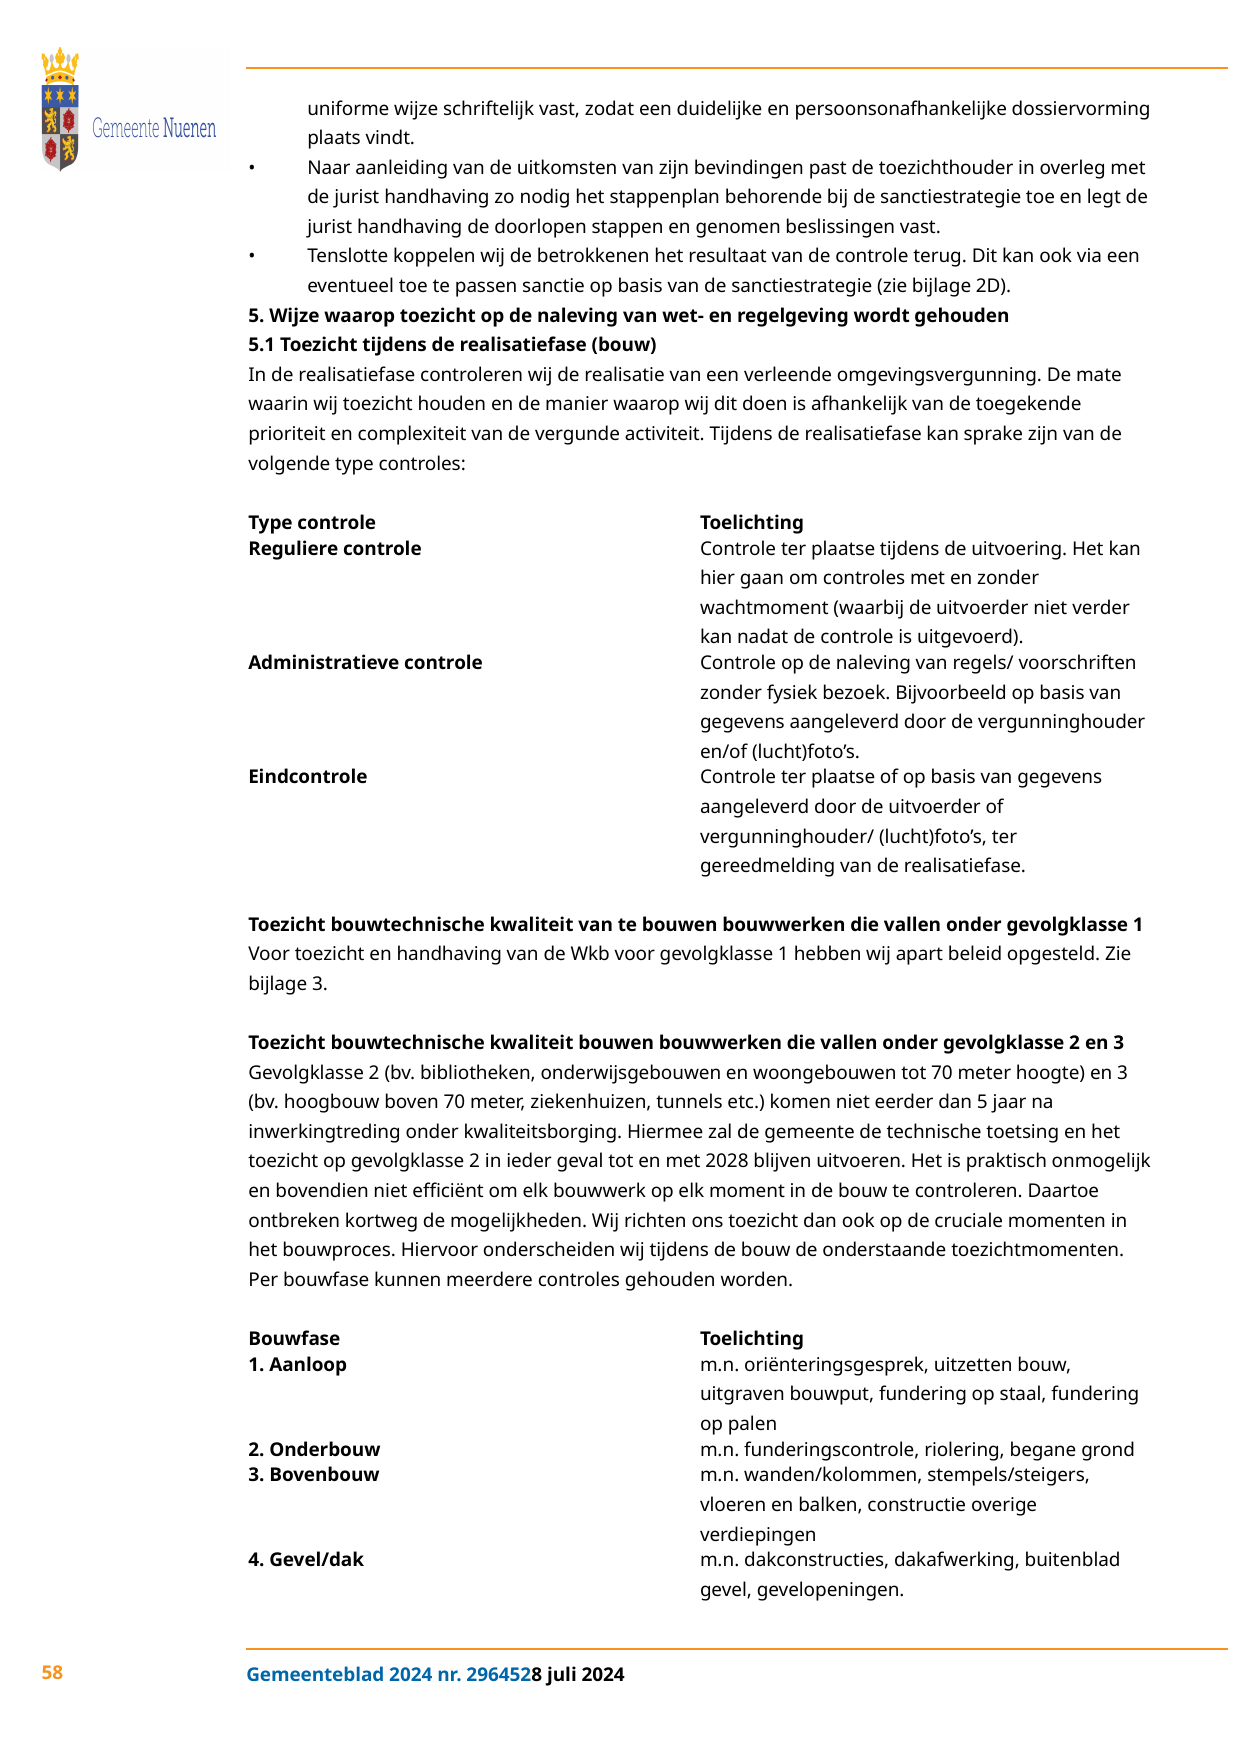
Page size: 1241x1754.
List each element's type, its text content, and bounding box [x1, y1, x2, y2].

text 5. Wijze waarop toezicht op de naleving van wet- en regelgeving wordt gehouden [248, 302, 1152, 328]
table_cell m.n. dakconstructies, dakafwerking, buitenblad gevel, gevelopeningen. [700, 1547, 1152, 1602]
table_cell Controle op de naleving van regels/ voorschriften zonder fysiek bezoek. Bijvoorbeeld op basis van gegevens aangeleverd door de vergunninghouder en/of (lucht)foto’s. [700, 649, 1152, 764]
table_cell 1. Aanloop [248, 1351, 700, 1436]
table_cell 3. Bovenbouw [248, 1462, 700, 1547]
list Naar aanleiding van de uitkomsten van zijn bevindingen past de toezichthouder in overleg met de jurist handhaving zo nodig het stappenplan behorende bij de sanctiestrategie toe en legt de jurist handhaving de doorlopen stappen en genomen beslissingen vast. [248, 154, 1152, 239]
table_cell 4. Gevel/dak [248, 1547, 700, 1602]
table_cell Controle ter plaatse tijdens de uitvoering. Het kan hier gaan om controles met en zonder wachtmoment (waarbij de uitvoerder niet verder kan nadat de controle is uitgevoerd). [700, 535, 1152, 649]
text Voor toezicht en handhaving van de Wkb voor gevolgklasse 1 hebben wij apart beleid opgesteld. Zie bijlage 3. [248, 941, 1152, 996]
text Toezicht bouwtechnische kwaliteit bouwen bouwwerken die vallen onder gevolgklasse 2 en 3 [248, 1029, 1152, 1055]
table_cell Eindcontrole [248, 764, 700, 878]
table_header Toelichting [700, 509, 1152, 535]
table_header Bouwfase [248, 1325, 700, 1351]
list Tenslotte koppelen wij de betrokkenen het resultaat van de controle terug. Dit kan ook via een eventueel toe te passen sanctie op basis van de sanctiestrategie (zie bijlage 2D). [248, 243, 1152, 298]
table_cell m.n. oriënteringsgesprek, uitzetten bouw, uitgraven bouwput, fundering op staal, fundering op palen [700, 1351, 1152, 1436]
text In de realisatiefase controleren wij de realisatie van een verleende omgevingsvergunning. De mate waarin wij toezicht houden en de manier waarop wij dit doen is afhankelijk van de toegekende prioriteit en complexiteit van de vergunde activiteit. Tijdens de realisatiefase kan sprake zijn van de volgende type controles: [248, 361, 1152, 476]
text 5.1 Toezicht tijdens de realisatiefase (bouw) [248, 331, 1152, 357]
picture [41, 47, 231, 172]
table_cell 2. Onderbouw [248, 1436, 700, 1462]
table_header Toelichting [700, 1325, 1152, 1351]
table_cell m.n. wanden/kolommen, stempels/steigers, vloeren en balken, constructie overige verdiepingen [700, 1462, 1152, 1547]
list uniforme wijze schriftelijk vast, zodat een duidelijke en persoonsonafhankelijke dossiervorming plaats vindt. [248, 95, 1152, 150]
table_cell Administratieve controle [248, 649, 700, 764]
text Gevolgklasse 2 (bv. bibliotheken, onderwijsgebouwen en woongebouwen tot 70 meter hoogte) en 3 (bv. hoogbouw boven 70 meter, ziekenhuizen, tunnels etc.) komen niet eerder dan 5 jaar na inwerkingtreding onder kwaliteitsborging. Hiermee zal de gemeente de technische toetsing en het toezicht op gevolgklasse 2 in ieder geval tot en met 2028 blijven uitvoeren. Het is praktisch onmogelijk en bovendien niet efficiënt om elk bouwwerk op elk moment in de bouw te controleren. Daartoe ontbreken kortweg de mogelijkheden. Wij richten ons toezicht dan ook op de cruciale momenten in het bouwproces. Hiervoor onderscheiden wij tijdens de bouw de onderstaande toezichtmomenten. Per bouwfase kunnen meerdere controles gehouden worden. [248, 1059, 1152, 1292]
text Toezicht bouwtechnische kwaliteit van te bouwen bouwwerken die vallen onder gevolgklasse 1 [248, 911, 1152, 937]
table_cell Reguliere controle [248, 535, 700, 649]
table_cell m.n. funderingscontrole, riolering, begane grond [700, 1436, 1152, 1462]
table_cell Controle ter plaatse of op basis van gegevens aangeleverd door de uitvoerder of vergunninghouder/ (lucht)foto’s, ter gereedmelding van de realisatiefase. [700, 764, 1152, 878]
table_header Type controle [248, 509, 700, 535]
